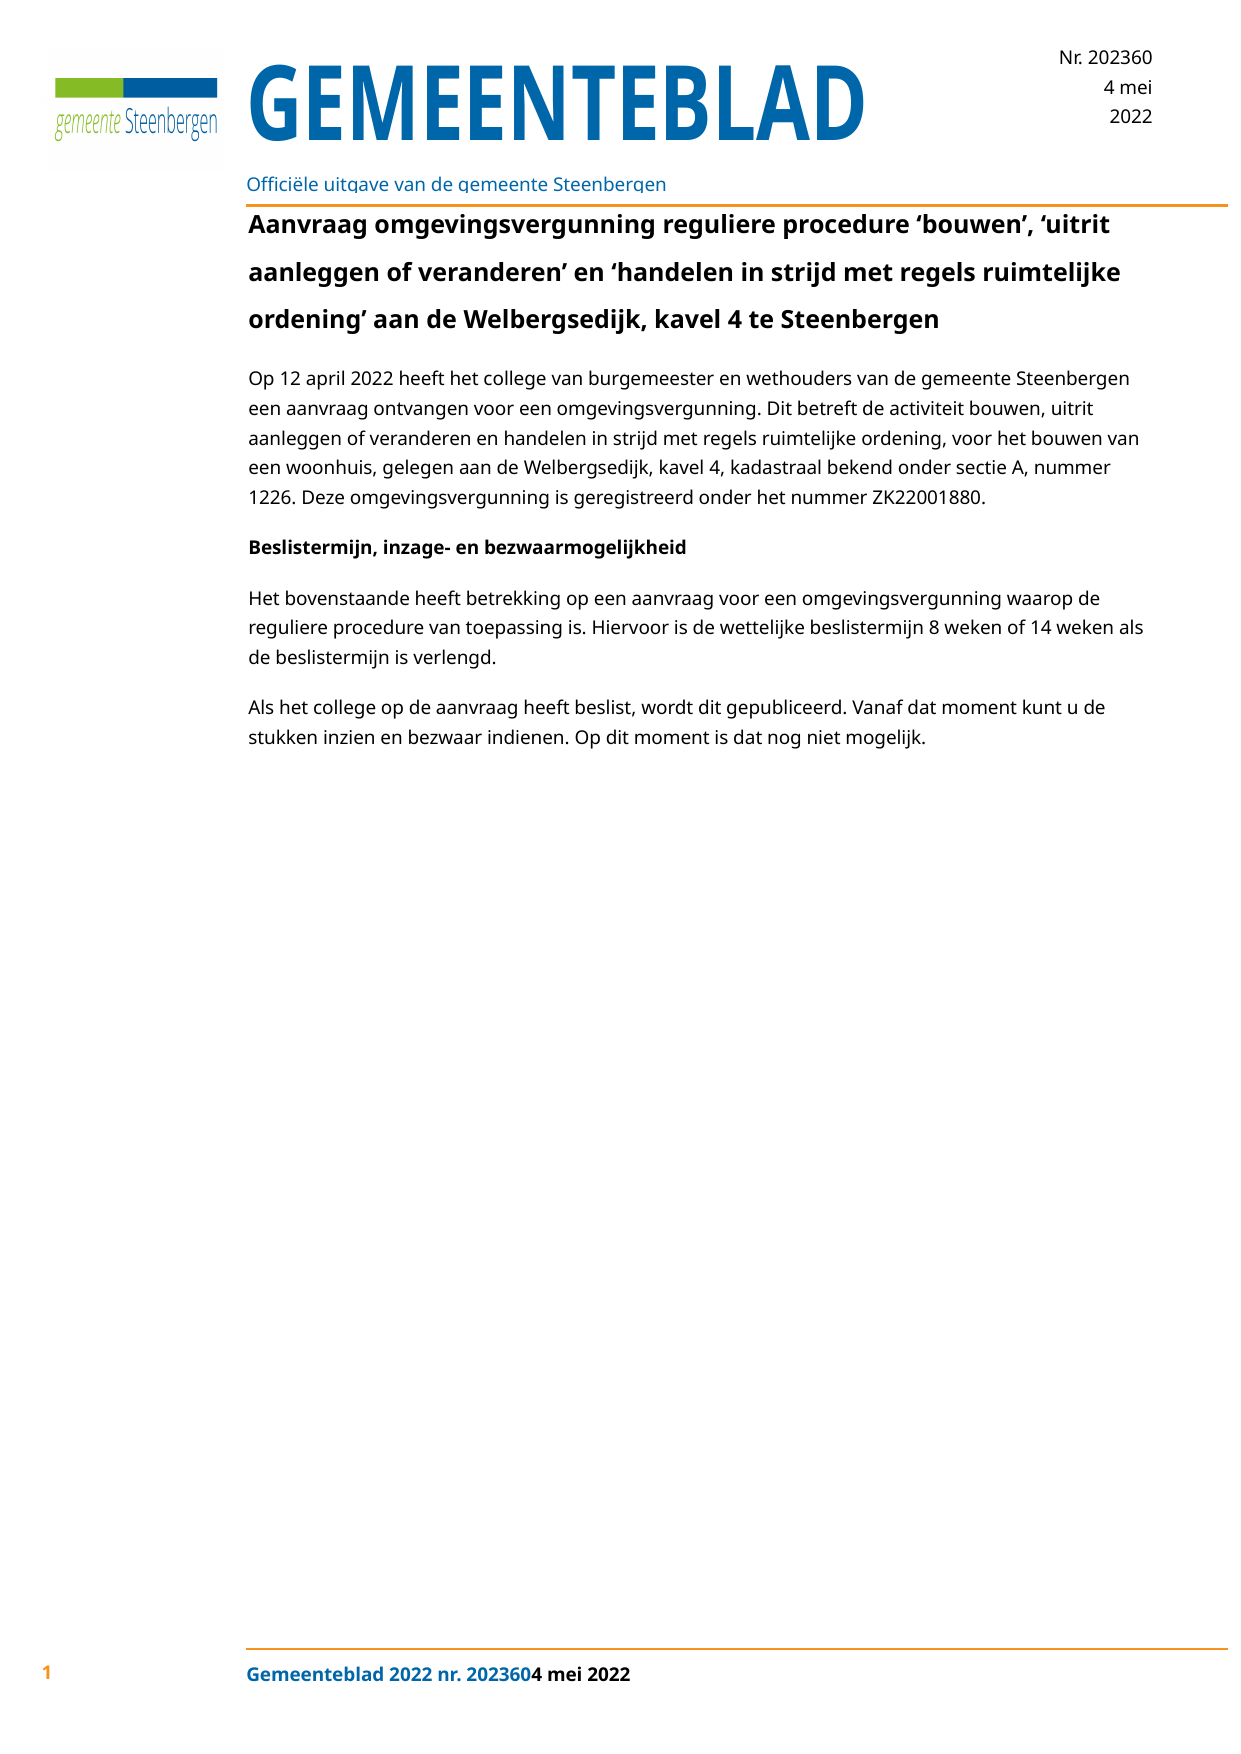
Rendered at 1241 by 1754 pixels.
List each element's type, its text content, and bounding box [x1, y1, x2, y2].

text Beslistermijn, inzage- en bezwaarmogelijkheid [248, 534, 1152, 560]
picture [41, 47, 231, 172]
text Aanvraag omgevingsvergunning reguliere procedure ‘bouwen’, ‘uitrit aanleggen of veranderen’ en ‘handelen in strijd met regels ruimtelijke ordening’ aan de Welbergsedijk, kavel 4 te Steenbergen [248, 207, 1152, 336]
text Op 12 april 2022 heeft het college van burgemeester en wethouders van de gemeente Steenbergen een aanvraag ontvangen voor een omgevingsvergunning. Dit betreft de activiteit bouwen, uitrit aanleggen of veranderen en handelen in strijd met regels ruimtelijke ordening, voor het bouwen van een woonhuis, gelegen aan de Welbergsedijk, kavel 4, kadastraal bekend onder sectie A, nummer 1226. Deze omgevingsvergunning is geregistreerd onder het nummer ZK22001880. [248, 366, 1152, 509]
text Het bovenstaande heeft betrekking op een aanvraag voor een omgevingsvergunning waarop de reguliere procedure van toepassing is. Hiervoor is de wettelijke beslistermijn 8 weken of 14 weken als de beslistermijn is verlengd. [248, 585, 1152, 669]
text Als het college op de aanvraag heeft beslist, wordt dit gepubliceerd. Vanaf dat moment kunt u de stukken inzien en bezwaar indienen. Op dit moment is dat nog niet mogelijk. [248, 694, 1152, 749]
